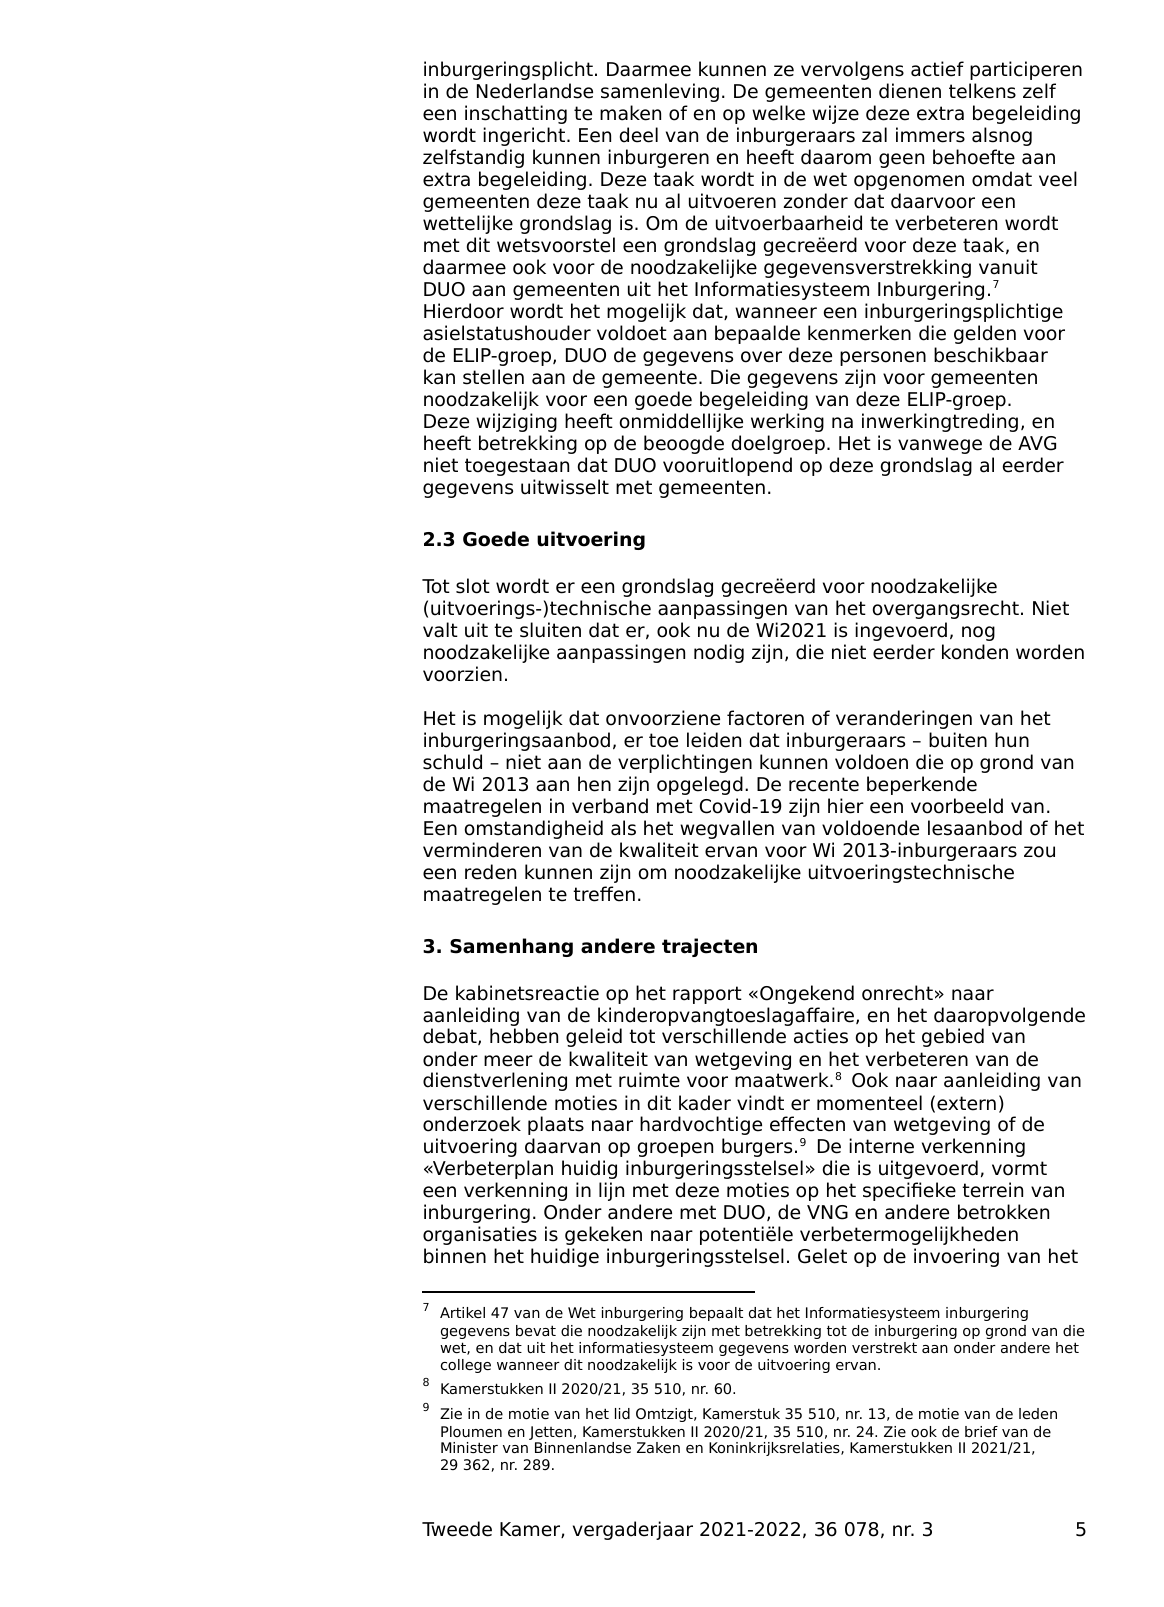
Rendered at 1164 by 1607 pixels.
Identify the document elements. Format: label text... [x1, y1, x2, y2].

text Het is mogelijk dat onvoorziene factoren of veranderingen van het inburgeringsaanbod, er toe leiden dat inburgeraars – buiten hun schuld – niet aan de verplichtingen kunnen voldoen die op grond van de Wi 2013 aan hen zijn opgelegd. De recente beperkende maatregelen in verband met Covid-19 zijn hier een voorbeeld van. Een omstandigheid als het wegvallen van voldoende lesaanbod of het verminderen van de kwaliteit ervan voor Wi 2013-inburgeraars zou een reden kunnen zijn om noodzakelijke uitvoeringstechnische maatregelen te treffen. [422, 708, 1087, 906]
text Tot slot wordt er een grondslag gecreëerd voor noodzakelijke (uitvoerings-)technische aanpassingen van het overgangsrecht. Niet valt uit te sluiten dat er, ook nu de Wi2021 is ingevoerd, nog noodzakelijke aanpassingen nodig zijn, die niet eerder konden worden voorzien. [422, 576, 1087, 686]
subtitle 2.3 Goede uitvoering [422, 529, 1087, 551]
subtitle 3. Samenhang andere trajecten [422, 936, 1087, 957]
text inburgeringsplicht. Daarmee kunnen ze vervolgens actief participeren in de Nederlandse samenleving. De gemeenten dienen telkens zelf een inschatting te maken of en op welke wijze deze extra begeleiding wordt ingericht. Een deel van de inburgeraars zal immers alsnog zelfstandig kunnen inburgeren en heeft daarom geen behoefte aan extra begeleiding. Deze taak wordt in de wet opgenomen omdat veel gemeenten deze taak nu al uitvoeren zonder dat daarvoor een wettelijke grondslag is. Om de uitvoerbaarheid te verbeteren wordt met dit wetsvoorstel een grondslag gecreëerd voor deze taak, en daarmee ook voor de noodzakelijke gegevensverstrekking vanuit DUO aan gemeenten uit het Informatiesysteem Inburgering. Hierdoor wordt het mogelijk dat, wanneer een inburgeringsplichtige asielstatushouder voldoet aan bepaalde kenmerken die gelden voor de ELIP-groep, DUO de gegevens over deze personen beschikbaar kan stellen aan de gemeente. Die gegevens zijn voor gemeenten noodzakelijk voor een goede begeleiding van deze ELIP-groep. [422, 59, 1087, 411]
text De kabinetsreactie op het rapport «Ongekend onrecht» naar aanleiding van de kinderopvangtoeslagaffaire, en het daaropvolgende debat, hebben geleid tot verschillende acties op het gebied van onder meer de kwaliteit van wetgeving en het verbeteren van de dienstverlening met ruimte voor maatwerk. Ook naar aanleiding van verschillende moties in dit kader vindt er momenteel (extern) onderzoek plaats naar hardvochtige effecten van wetgeving of de uitvoering daarvan op groepen burgers. De interne verkenning «Verbeterplan huidig inburgeringsstelsel» die is uitgevoerd, vormt een verkenning in lijn met deze moties op het specifieke terrein van inburgering. Onder andere met DUO, de VNG en andere betrokken organisaties is gekeken naar potentiële verbetermogelijkheden binnen het huidige inburgeringsstelsel. Gelet op de invoering van het [422, 982, 1087, 1268]
text Kamerstukken II 2020/21, 35 510, nr. 60. [422, 1377, 1087, 1399]
text Zie in de motie van het lid Omtzigt, Kamerstuk 35 510, nr. 13, de motie van de leden Ploumen en Jetten, Kamerstukken II 2020/21, 35 510, nr. 24. Zie ook de brief van de Minister van Binnenlandse Zaken en Koninkrijksrelaties, Kamerstukken II 2021/21, 29 362, nr. 289. [422, 1402, 1087, 1474]
text Artikel 47 van de Wet inburgering bepaalt dat het Informatiesysteem inburgering gegevens bevat die noodzakelijk zijn met betrekking tot de inburgering op grond van die wet, en dat uit het informatiesysteem gegevens worden verstrekt aan onder andere het college wanneer dit noodzakelijk is voor de uitvoering ervan. [422, 1301, 1087, 1374]
text Deze wijziging heeft onmiddellijke werking na inwerkingtreding, en heeft betrekking op de beoogde doelgroep. Het is vanwege de AVG niet toegestaan dat DUO vooruitlopend op deze grondslag al eerder gegevens uitwisselt met gemeenten. [422, 411, 1087, 499]
